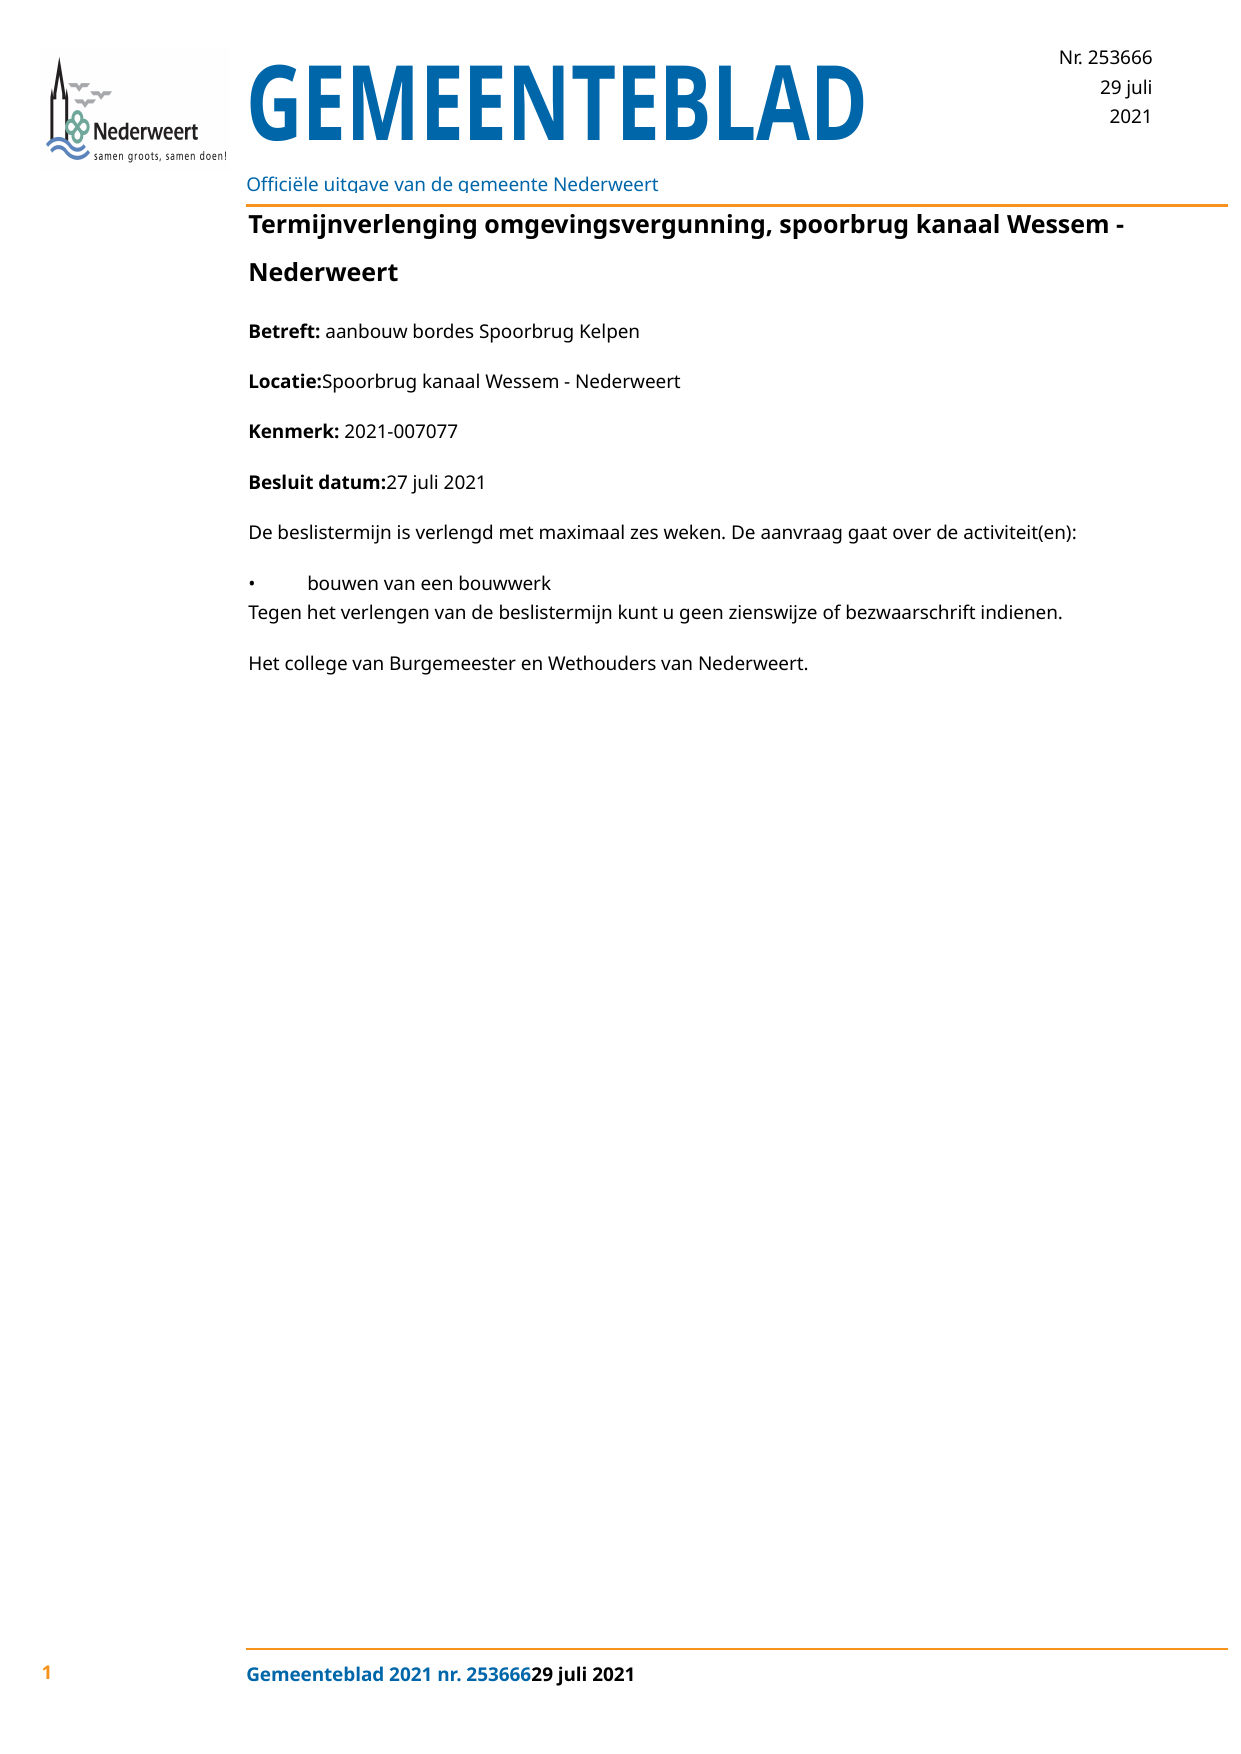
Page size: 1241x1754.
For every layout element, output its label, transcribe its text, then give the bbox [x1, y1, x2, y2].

picture [41, 47, 231, 172]
text Besluit datum:27 juli 2021 [248, 469, 1152, 495]
text Kenmerk: 2021-007077 [248, 419, 1152, 444]
text De beslistermijn is verlengd met maximaal zes weken. De aanvraag gaat over de activiteit(en): [248, 519, 1152, 545]
list bouwen van een bouwwerk [248, 570, 1152, 596]
text Het college van Burgemeester en Wethouders van Nederweert. [248, 650, 1152, 676]
text Betreft: aanbouw bordes Spoorbrug Kelpen [248, 318, 1152, 344]
text Locatie:Spoorbrug kanaal Wessem - Nederweert [248, 368, 1152, 394]
text Termijnverlenging omgevingsvergunning, spoorbrug kanaal Wessem - Nederweert [248, 207, 1152, 288]
text Tegen het verlengen van de beslistermijn kunt u geen zienswijze of bezwaarschrift indienen. [248, 599, 1152, 625]
